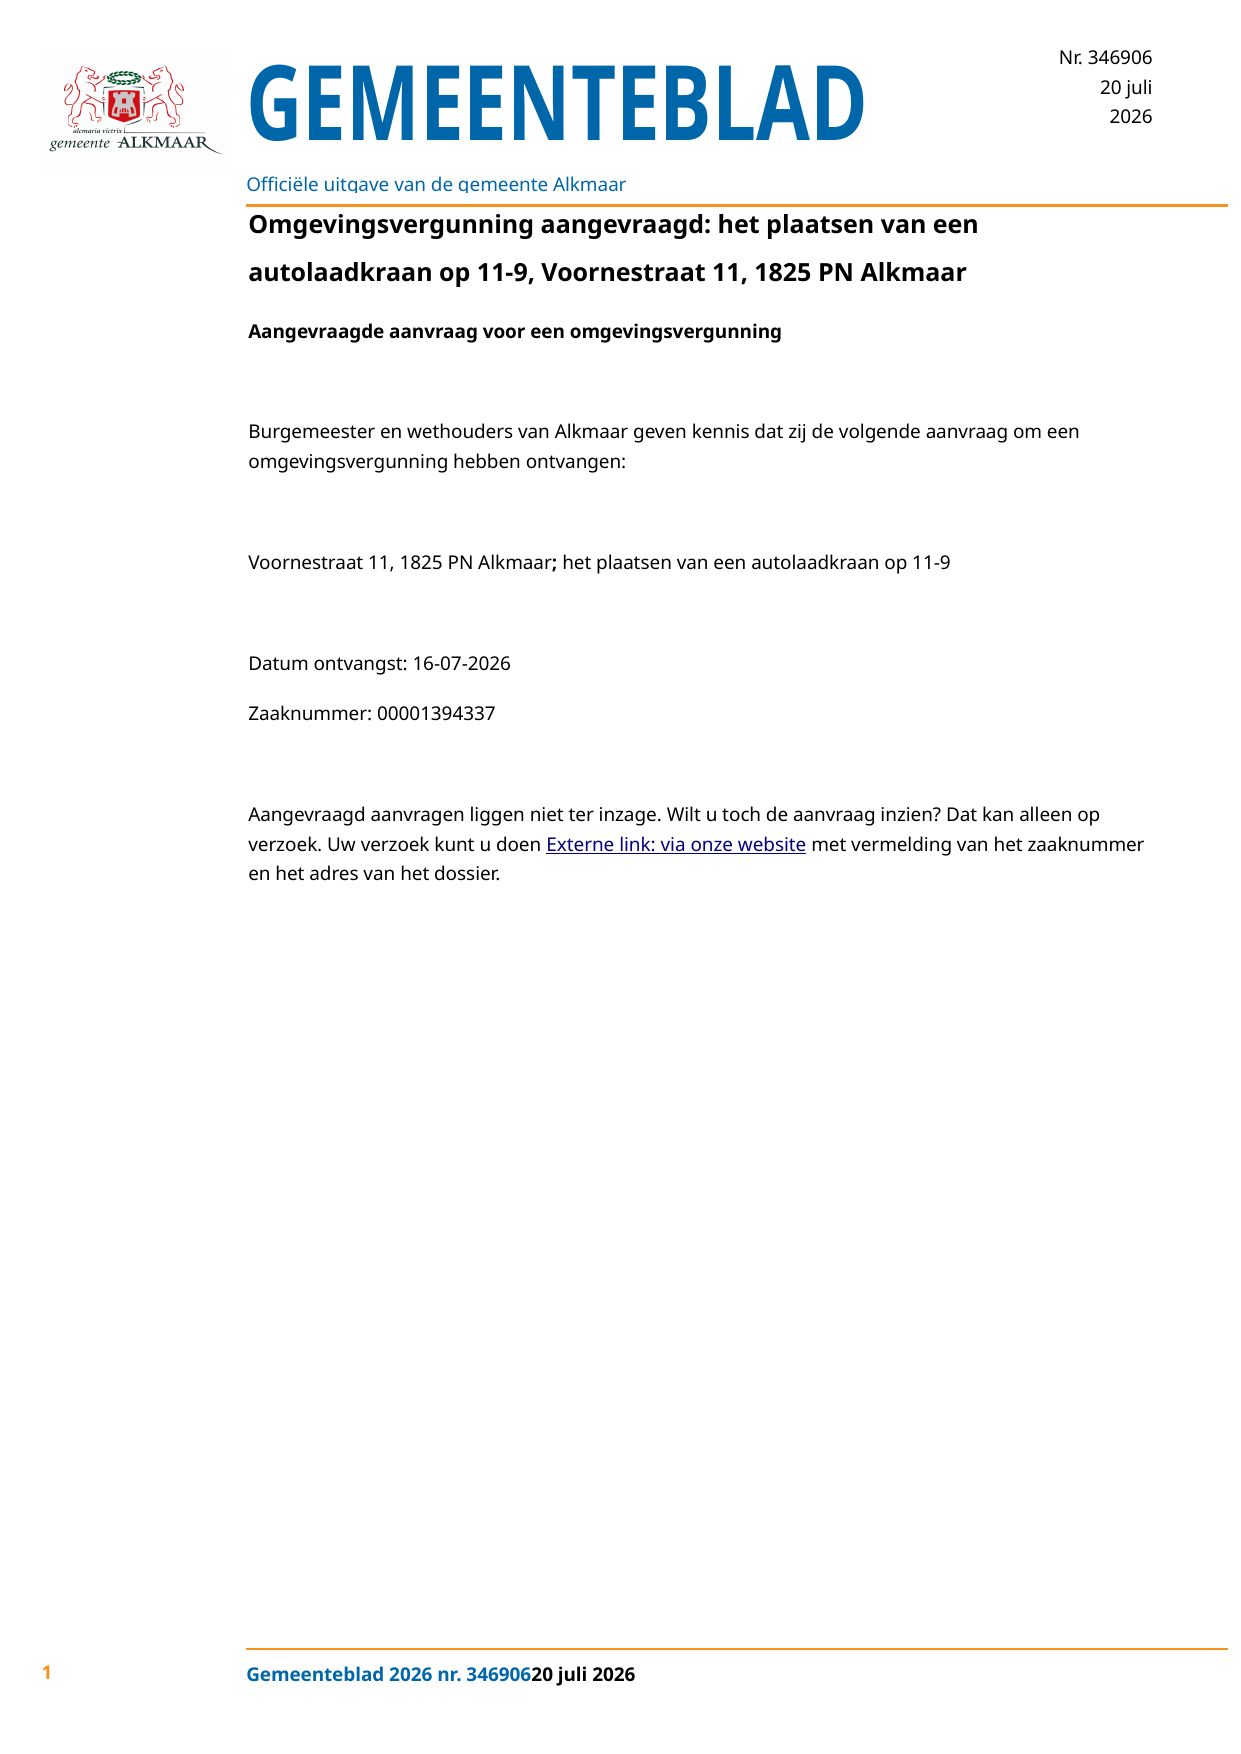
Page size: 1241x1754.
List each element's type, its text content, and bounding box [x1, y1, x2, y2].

text Datum ontvangst: 16-07-2026 [248, 650, 1152, 676]
text Voornestraat 11, 1825 PN Alkmaar; het plaatsen van een autolaadkraan op 11-9 [248, 549, 1152, 575]
text Omgevingsvergunning aangevraagd: het plaatsen van een autolaadkraan op 11-9, Voornestraat 11, 1825 PN Alkmaar [248, 207, 1152, 288]
text Burgemeester en wethouders van Alkmaar geven kennis dat zij de volgende aanvraag om een omgevingsvergunning hebben ontvangen: [248, 419, 1152, 474]
text Aangevraagd aanvragen liggen niet ter inzage. Wilt u toch de aanvraag inzien? Dat kan alleen op verzoek. Uw verzoek kunt u doen Externe link: via onze website met vermelding van het zaaknummer en het adres van het dossier. [248, 801, 1152, 886]
text Aangevraagde aanvraag voor een omgevingsvergunning [248, 318, 1152, 344]
picture [41, 47, 231, 172]
text Zaaknummer: 00001394337 [248, 700, 1152, 726]
